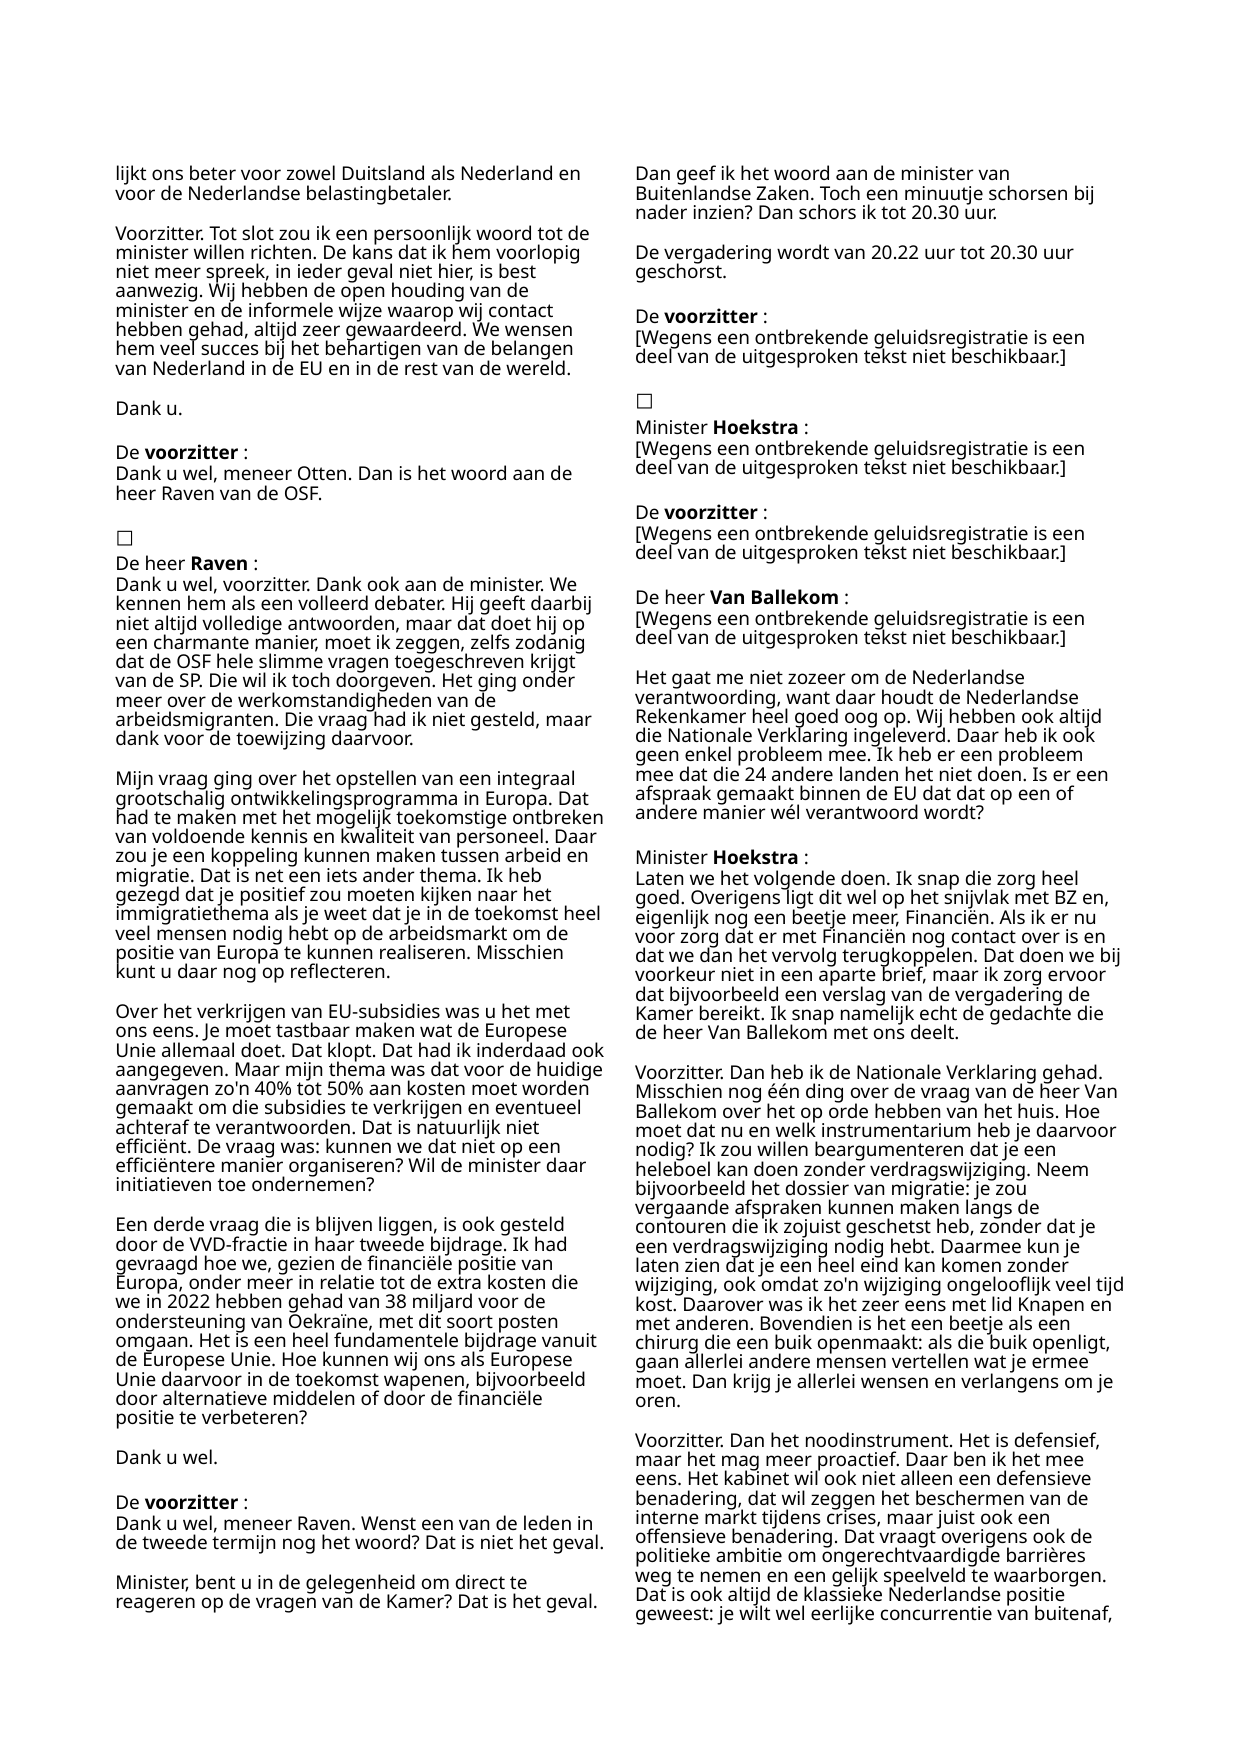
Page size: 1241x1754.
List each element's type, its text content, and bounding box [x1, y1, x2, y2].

text Dank u wel, meneer Raven. Wenst een van de leden in de tweede termijn nog het woord? Dat is niet het geval. [115, 1515, 605, 1553]
text Mijn vraag ging over het opstellen van een integraal grootschalig ontwikkelingsprogramma in Europa. Dat had te maken met het mogelijk toekomstige ontbreken van voldoende kennis en kwaliteit van personeel. Daar zou je een koppeling kunnen maken tussen arbeid en migratie. Dat is net een iets ander thema. Ik heb gezegd dat je positief zou moeten kijken naar het immigratiethema als je weet dat je in de toekomst heel veel mensen nodig hebt op de arbeidsmarkt om de positie van Europa te kunnen realiseren. Misschien kunt u daar nog op reflecteren. [115, 770, 605, 982]
text lijkt ons beter voor zowel Duitsland als Nederland en voor de Nederlandse belastingbetaler. [115, 165, 605, 204]
text De vergadering wordt van 20.22 uur tot 20.30 uur geschorst. [635, 244, 1125, 282]
text Voorzitter. Tot slot zou ik een persoonlijk woord tot de minister willen richten. De kans dat ik hem voorlopig niet meer spreek, in ieder geval niet hier, is best aanwezig. Wij hebben de open houding van de minister en de informele wijze waarop wij contact hebben gehad, altijd zeer gewaardeerd. We wensen hem veel succes bij het behartigen van de belangen van Nederland in de EU en in de rest van de wereld. [115, 224, 605, 379]
text ⬜ [635, 388, 1125, 414]
text De voorzitter : [635, 303, 1125, 329]
text ⬜ [115, 525, 605, 550]
text Voorzitter. Dan heb ik de Nationale Verklaring gehad. Misschien nog één ding over de vraag van de heer Van Ballekom over het op orde hebben van het huis. Hoe moet dat nu en welk instrumentarium heb je daarvoor nodig? Ik zou willen beargumenteren dat je een heleboel kan doen zonder verdragswijziging. Neem bijvoorbeeld het dossier van migratie: je zou vergaande afspraken kunnen maken langs de contouren die ik zojuist geschetst heb, zonder dat je een verdragswijziging nodig hebt. Daarmee kun je laten zien dat je een heel eind kan komen zonder wijziging, ook omdat zo'n wijziging ongelooflijk veel tijd kost. Daarover was ik het zeer eens met lid Knapen en met anderen. Bovendien is het een beetje als een chirurg die een buik openmaakt: als die buik openligt, gaan allerlei andere mensen vertellen wat je ermee moet. Dan krijg je allerlei wensen en verlangens om je oren. [635, 1064, 1125, 1411]
text Minister, bent u in de gelegenheid om direct te reageren op de vragen van de Kamer? Dat is het geval. [115, 1574, 605, 1613]
text Laten we het volgende doen. Ik snap die zorg heel goed. Overigens ligt dit wel op het snijvlak met BZ en, eigenlijk nog een beetje meer, Financiën. Als ik er nu voor zorg dat er met Financiën nog contact over is en dat we dan het vervolg terugkoppelen. Dat doen we bij voorkeur niet in een aparte brief, maar ik zorg ervoor dat bijvoorbeeld een verslag van de vergadering de Kamer bereikt. Ik snap namelijk echt de gedachte die de heer Van Ballekom met ons deelt. [635, 870, 1125, 1043]
text Dank u wel. [115, 1449, 605, 1468]
text Een derde vraag die is blijven liggen, is ook gesteld door de VVD-fractie in haar tweede bijdrage. Ik had gevraagd hoe we, gezien de financiële positie van Europa, onder meer in relatie tot de extra kosten die we in 2022 hebben gehad van 38 miljard voor de ondersteuning van Oekraïne, met dit soort posten omgaan. Het is een heel fundamentele bijdrage vanuit de Europese Unie. Hoe kunnen wij ons als Europese Unie daarvoor in de toekomst wapenen, bijvoorbeeld door alternatieve middelen of door de financiële positie te verbeteren? [115, 1216, 605, 1428]
text Dank u wel, voorzitter. Dank ook aan de minister. We kennen hem als een volleerd debater. Hij geeft daarbij niet altijd volledige antwoorden, maar dat doet hij op een charmante manier, moet ik zeggen, zelfs zodanig dat de OSF hele slimme vragen toegeschreven krijgt van de SP. Die wil ik toch doorgeven. Het ging onder meer over de werkomstandigheden van de arbeidsmigranten. Die vraag had ik niet gesteld, maar dank voor de toewijzing daarvoor. [115, 576, 605, 749]
text Minister Hoekstra : [635, 414, 1125, 440]
text De heer Raven : [115, 550, 605, 576]
text De voorzitter : [115, 1489, 605, 1515]
text [Wegens een ontbrekende geluidsregistratie is een deel van de uitgesproken tekst niet beschikbaar.] [635, 440, 1125, 478]
text Het gaat me niet zozeer om de Nederlandse verantwoording, want daar houdt de Nederlandse Rekenkamer heel goed oog op. Wij hebben ook altijd die Nationale Verklaring ingeleverd. Daar heb ik ook geen enkel probleem mee. Ik heb er een probleem mee dat die 24 andere landen het niet doen. Is er een afspraak gemaakt binnen de EU dat dat op een of andere manier wél verantwoord wordt? [635, 669, 1125, 823]
text Minister Hoekstra : [635, 844, 1125, 870]
text [Wegens een ontbrekende geluidsregistratie is een deel van de uitgesproken tekst niet beschikbaar.] [635, 329, 1125, 368]
text [Wegens een ontbrekende geluidsregistratie is een deel van de uitgesproken tekst niet beschikbaar.] [635, 525, 1125, 563]
text Voorzitter. Dan het noodinstrument. Het is defensief, maar het mag meer proactief. Daar ben ik het mee eens. Het kabinet wil ook niet alleen een defensieve benadering, dat wil zeggen het beschermen van de interne markt tijdens crises, maar juist ook een offensieve benadering. Dat vraagt overigens ook de politieke ambitie om ongerechtvaardigde barrières weg te nemen en een gelijk speelveld te waarborgen. Dat is ook altijd de klassieke Nederlandse positie geweest: je wilt wel eerlijke concurrentie van buitenaf, [635, 1432, 1125, 1624]
text [Wegens een ontbrekende geluidsregistratie is een deel van de uitgesproken tekst niet beschikbaar.] [635, 610, 1125, 649]
text Dank u. [115, 399, 605, 419]
text Dan geef ik het woord aan de minister van Buitenlandse Zaken. Toch een minuutje schorsen bij nader inzien? Dan schors ik tot 20.30 uur. [635, 165, 1125, 223]
text De heer Van Ballekom : [635, 584, 1125, 610]
text Over het verkrijgen van EU-subsidies was u het met ons eens. Je moet tastbaar maken wat de Europese Unie allemaal doet. Dat klopt. Dat had ik inderdaad ook aangegeven. Maar mijn thema was dat voor de huidige aanvragen zo'n 40% tot 50% aan kosten moet worden gemaakt om die subsidies te verkrijgen en eventueel achteraf te verantwoorden. Dat is natuurlijk niet efficiënt. De vraag was: kunnen we dat niet op een efficiëntere manier organiseren? Wil de minister daar initiatieven toe ondernemen? [115, 1003, 605, 1196]
text Dank u wel, meneer Otten. Dan is het woord aan de heer Raven van de OSF. [115, 465, 605, 504]
text De voorzitter : [115, 439, 605, 465]
text De voorzitter : [635, 499, 1125, 525]
